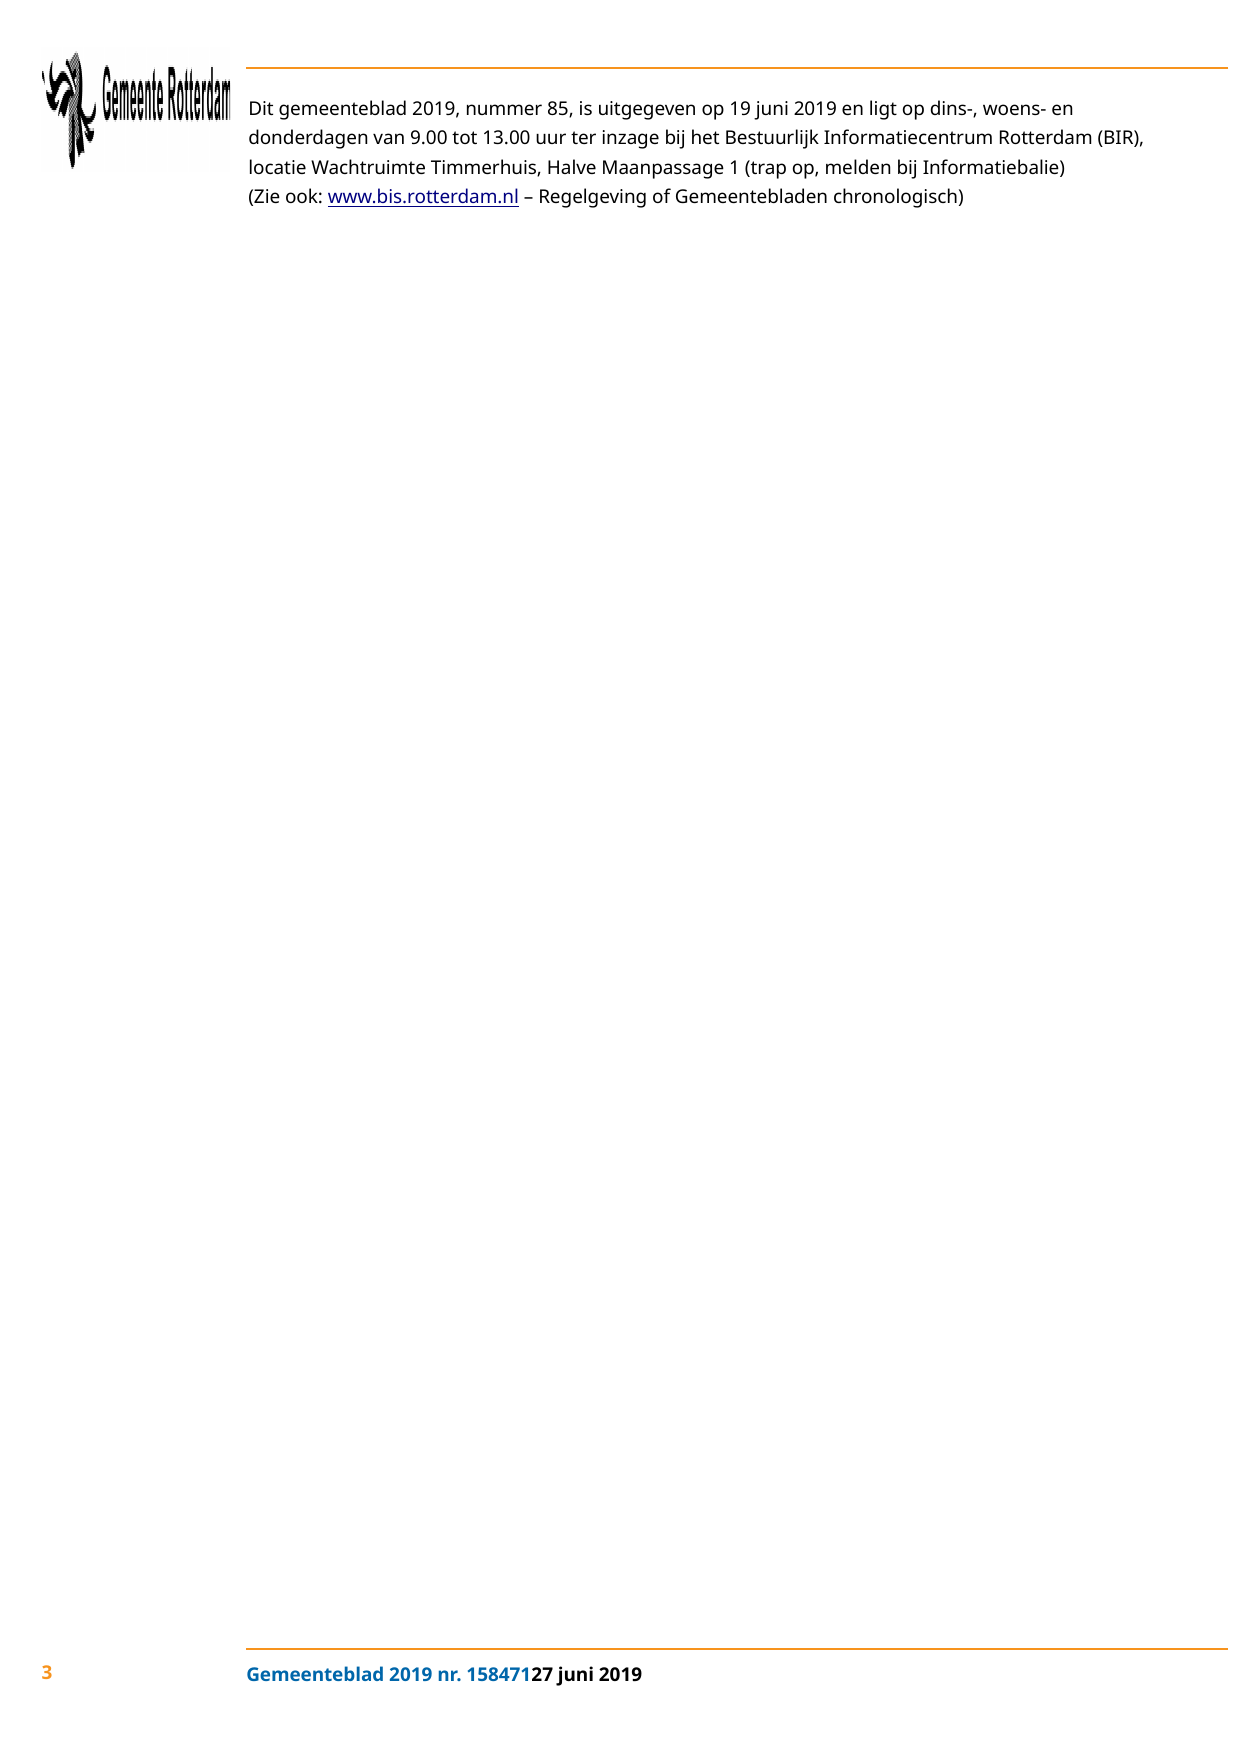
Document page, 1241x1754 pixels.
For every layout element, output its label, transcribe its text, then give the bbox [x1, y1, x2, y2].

picture [41, 47, 231, 172]
text Dit gemeenteblad 2019, nummer 85, is uitgegeven op 19 juni 2019 en ligt op dins-, woens- en donderdagen van 9.00 tot 13.00 uur ter inzage bij het Bestuurlijk Informatiecentrum Rotterdam (BIR), locatie Wachtruimte Timmerhuis, Halve Maanpassage 1 (trap op, melden bij Informatiebalie) [248, 95, 1152, 180]
text (Zie ook: www.bis.rotterdam.nl – Regelgeving of Gemeentebladen chronologisch) [248, 184, 1152, 209]
